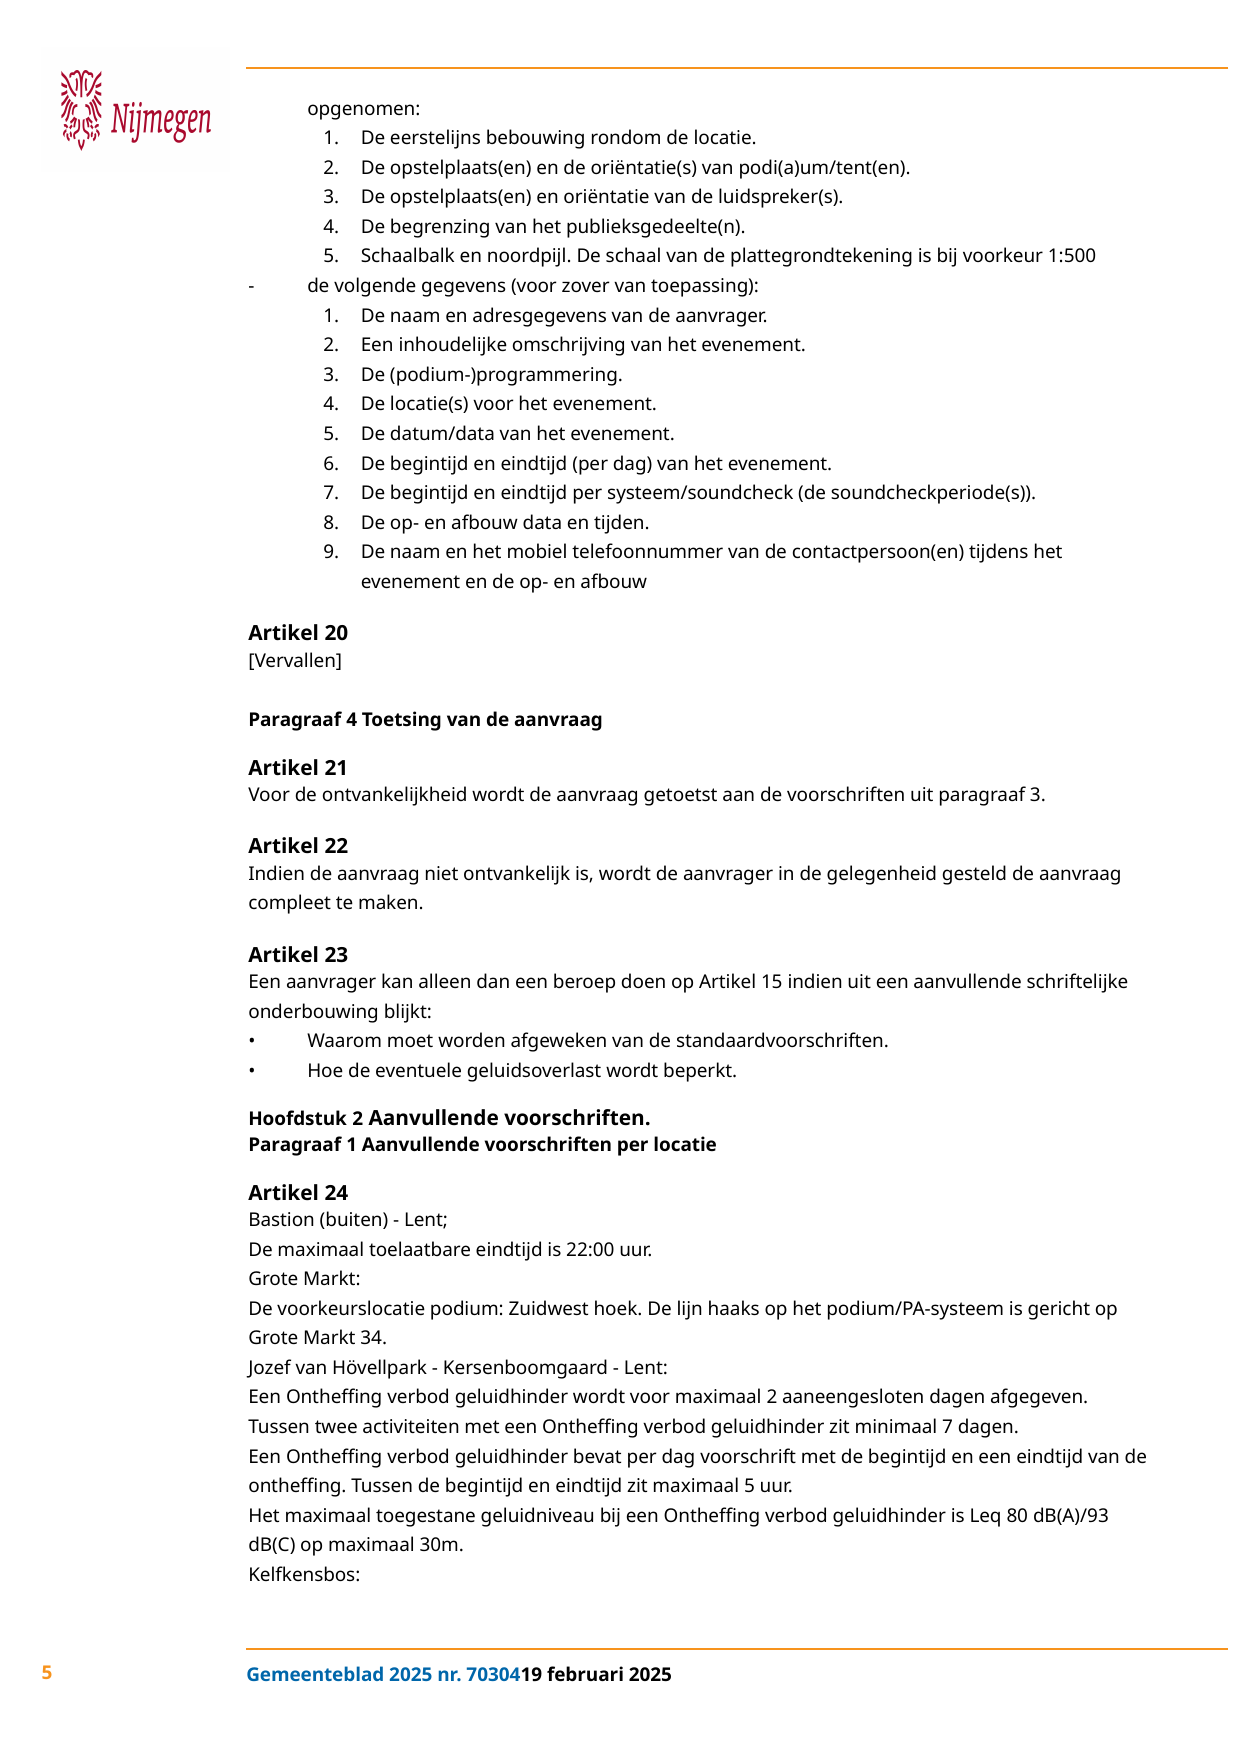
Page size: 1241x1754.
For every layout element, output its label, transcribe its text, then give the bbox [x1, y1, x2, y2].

text Kelfkensbos: [248, 1561, 1152, 1587]
list Hoe de eventuele geluidsoverlast wordt beperkt. [248, 1057, 1152, 1083]
list De begintijd en eindtijd per systeem/soundcheck (de soundcheckperiode(s)). [323, 479, 1152, 505]
text Voor de ontvankelijkheid wordt de aanvraag getoetst aan de voorschriften uit paragraaf 3. [248, 781, 1152, 807]
text De maximaal toelaatbare eindtijd is 22:00 uur. [248, 1236, 1152, 1262]
list De (podium-)programmering. [323, 361, 1152, 387]
list De datum/data van het evenement. [323, 420, 1152, 446]
list De naam en het mobiel telefoonnummer van de contactpersoon(en) tijdens het evenement en de op- en afbouw [323, 538, 1152, 594]
text Jozef van Hövellpark - Kersenboomgaard - Lent: [248, 1354, 1152, 1380]
list Schaalbalk en noordpijl. De schaal van de plattegrondtekening is bij voorkeur 1:500 [323, 243, 1152, 268]
list De eerstelijns bebouwing rondom de locatie. [323, 124, 1152, 150]
text Een Ontheffing verbod geluidhinder wordt voor maximaal 2 aaneengesloten dagen afgegeven. Tussen twee activiteiten met een Ontheffing verbod geluidhinder zit minimaal 7 dagen. [248, 1384, 1152, 1439]
list De locatie(s) voor het evenement. [323, 391, 1152, 416]
text Paragraaf 1 Aanvullende voorschriften per locatie [248, 1131, 1152, 1157]
text Hoofdstuk 2 Aanvullende voorschriften. [248, 1103, 1152, 1131]
text Artikel 20 [248, 618, 1152, 647]
text De voorkeurslocatie podium: Zuidwest hoek. De lijn haaks op het podium/PA-systeem is gericht op Grote Markt 34. [248, 1295, 1152, 1350]
list de volgende gegevens (voor zover van toepassing): [248, 272, 1152, 298]
list Waarom moet worden afgeweken van de standaardvoorschriften. [248, 1028, 1152, 1053]
picture [41, 47, 231, 172]
text Bastion (buiten) - Lent; [248, 1206, 1152, 1232]
text Artikel 24 [248, 1178, 1152, 1206]
list De begrenzing van het publieksgedeelte(n). [323, 213, 1152, 239]
text Artikel 23 [248, 940, 1152, 968]
list De opstelplaats(en) en de oriëntatie(s) van podi(a)um/tent(en). [323, 154, 1152, 180]
text Een aanvrager kan alleen dan een beroep doen op Artikel 15 indien uit een aanvullende schriftelijke onderbouwing blijkt: [248, 968, 1152, 1024]
list De opstelplaats(en) en oriëntatie van de luidspreker(s). [323, 183, 1152, 209]
text Het maximaal toegestane geluidniveau bij een Ontheffing verbod geluidhinder is Leq 80 dB(A)/93 dB(C) op maximaal 30m. [248, 1502, 1152, 1557]
text Een Ontheffing verbod geluidhinder bevat per dag voorschrift met de begintijd en een eindtijd van de ontheffing. Tussen de begintijd en eindtijd zit maximaal 5 uur. [248, 1443, 1152, 1498]
list De op- en afbouw data en tijden. [323, 509, 1152, 535]
list Een inhoudelijke omschrijving van het evenement. [323, 331, 1152, 357]
list De begintijd en eindtijd (per dag) van het evenement. [323, 450, 1152, 476]
text Artikel 21 [248, 753, 1152, 781]
text Artikel 22 [248, 832, 1152, 860]
list De naam en adresgegevens van de aanvrager. [323, 302, 1152, 328]
list opgenomen: [248, 95, 1152, 121]
text Grote Markt: [248, 1265, 1152, 1291]
text Paragraaf 4 Toetsing van de aanvraag [248, 706, 1152, 732]
text Indien de aanvraag niet ontvankelijk is, wordt de aanvrager in de gelegenheid gesteld de aanvraag compleet te maken. [248, 860, 1152, 915]
text [Vervallen] [248, 647, 1152, 673]
